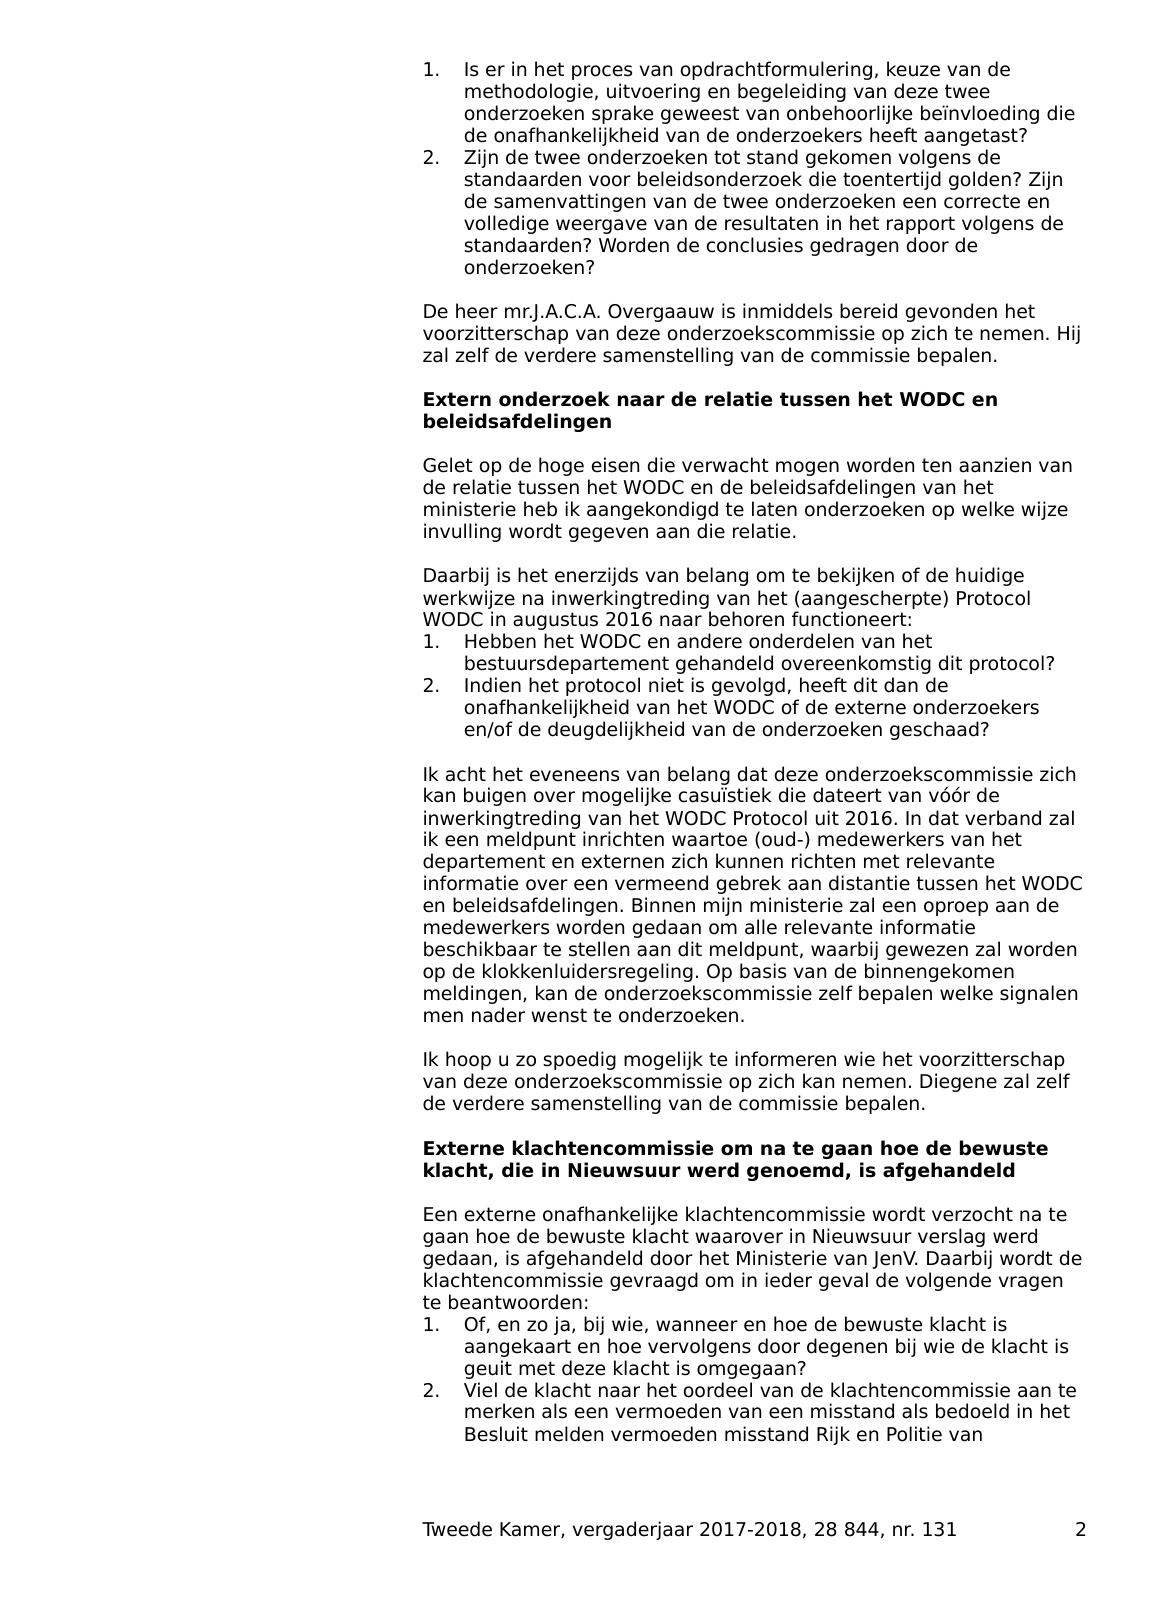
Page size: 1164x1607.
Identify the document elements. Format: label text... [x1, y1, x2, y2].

text Ik acht het eveneens van belang dat deze onderzoekscommissie zich kan buigen over mogelijke casuïstiek die dateert van vóór de inwerkingtreding van het WODC Protocol uit 2016. In dat verband zal ik een meldpunt inrichten waartoe (oud-) medewerkers van het departement en externen zich kunnen richten met relevante informatie over een vermeend gebrek aan distantie tussen het WODC en beleidsafdelingen. Binnen mijn ministerie zal een oproep aan de medewerkers worden gedaan om alle relevante informatie beschikbaar te stellen aan dit meldpunt, waarbij gewezen zal worden op de klokkenluidersregeling. Op basis van de binnengekomen meldingen, kan de onderzoekscommissie zelf bepalen welke signalen men nader wenst te onderzoeken. [422, 763, 1087, 1027]
text De heer mr.J.A.C.A. Overgaauw is inmiddels bereid gevonden het voorzitterschap van deze onderzoekscommissie op zich te nemen. Hij zal zelf de verdere samenstelling van de commissie bepalen. [422, 301, 1087, 367]
subtitle Externe klachtencommissie om na te gaan hoe de bewuste klacht, die in Nieuwsuur werd genoemd, is afgehandeld [422, 1137, 1087, 1181]
text 1. Is er in het proces van opdrachtformulering, keuze van de methodologie, uitvoering en begeleiding van deze twee onderzoeken sprake geweest van onbehoorlijke beïnvloeding die de onafhankelijkheid van de onderzoekers heeft aangetast? [422, 59, 1087, 147]
text 2. Viel de klacht naar het oordeel van de klachtencommissie aan te merken als een vermoeden van een misstand als bedoeld in het Besluit melden vermoeden misstand Rijk en Politie van [422, 1379, 1087, 1445]
text Ik hoop u zo spoedig mogelijk te informeren wie het voorzitterschap van deze onderzoekscommissie op zich kan nemen. Diegene zal zelf de verdere samenstelling van de commissie bepalen. [422, 1049, 1087, 1115]
text Een externe onafhankelijke klachtencommissie wordt verzocht na te gaan hoe de bewuste klacht waarover in Nieuwsuur verslag werd gedaan, is afgehandeld door het Ministerie van JenV. Daarbij wordt de klachtencommissie gevraagd om in ieder geval de volgende vragen te beantwoorden: [422, 1204, 1087, 1313]
text Gelet op de hoge eisen die verwacht mogen worden ten aanzien van de relatie tussen het WODC en de beleidsafdelingen van het ministerie heb ik aangekondigd te laten onderzoeken op welke wijze invulling wordt gegeven aan die relatie. [422, 455, 1087, 543]
text 2. Indien het protocol niet is gevolgd, heeft dit dan de onafhankelijkheid van het WODC of de externe onderzoekers en/of de deugdelijkheid van de onderzoeken geschaad? [422, 675, 1087, 741]
subtitle Extern onderzoek naar de relatie tussen het WODC en beleidsafdelingen [422, 389, 1087, 433]
text Daarbij is het enerzijds van belang om te bekijken of de huidige werkwijze na inwerkingtreding van het (aangescherpte) Protocol WODC in augustus 2016 naar behoren functioneert: [422, 565, 1087, 631]
text 1. Hebben het WODC en andere onderdelen van het bestuursdepartement gehandeld overeenkomstig dit protocol? [422, 631, 1087, 675]
text 2. Zijn de twee onderzoeken tot stand gekomen volgens de standaarden voor beleidsonderzoek die toentertijd golden? Zijn de samenvattingen van de twee onderzoeken een correcte en volledige weergave van de resultaten in het rapport volgens de standaarden? Worden de conclusies gedragen door de onderzoeken? [422, 147, 1087, 279]
text 1. Of, en zo ja, bij wie, wanneer en hoe de bewuste klacht is aangekaart en hoe vervolgens door degenen bij wie de klacht is geuit met deze klacht is omgegaan? [422, 1313, 1087, 1379]
